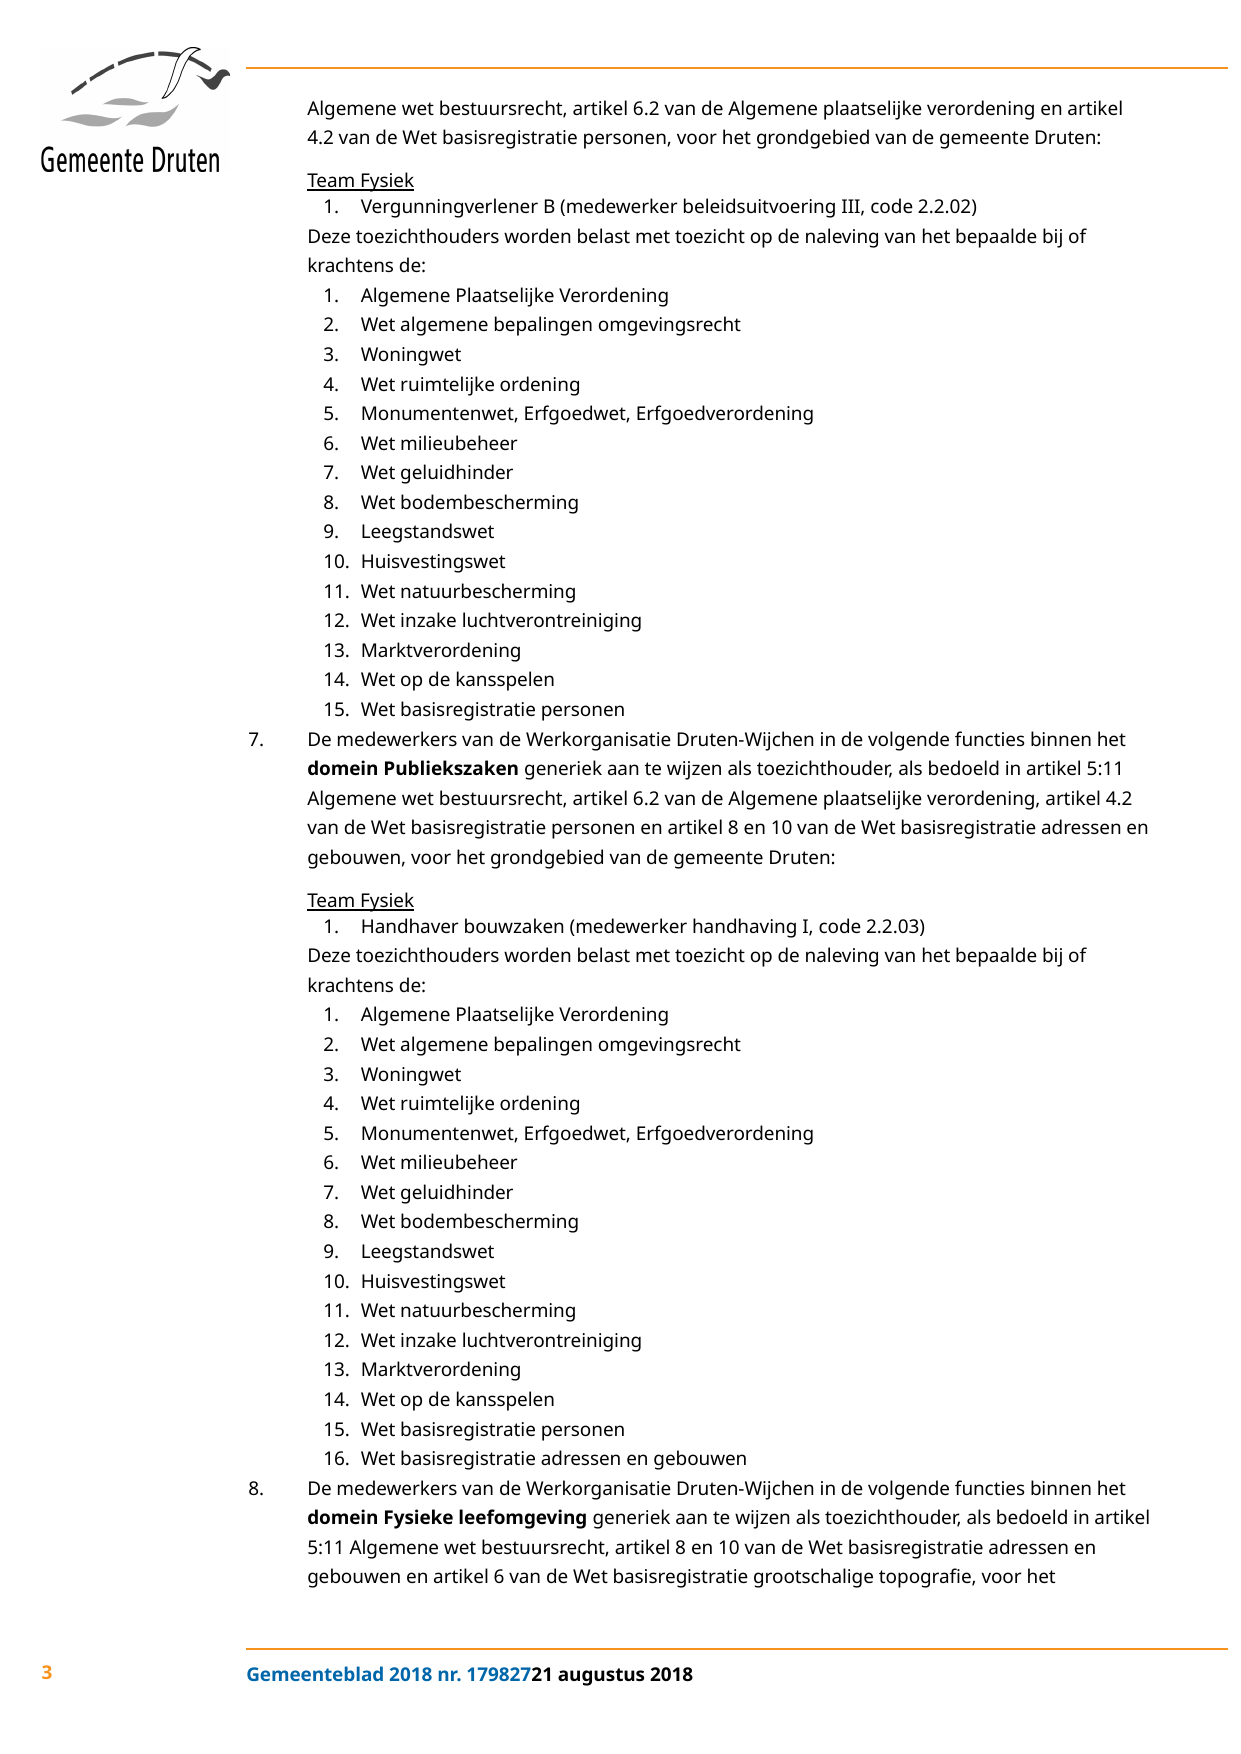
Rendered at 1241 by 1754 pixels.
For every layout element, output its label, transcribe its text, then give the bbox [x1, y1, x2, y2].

list Wet bodembescherming [323, 489, 1152, 515]
list Wet op de kansspelen [323, 1386, 1152, 1412]
list Wet inzake luchtverontreiniging [323, 607, 1152, 633]
list Algemene Plaatselijke Verordening [323, 1002, 1152, 1027]
list Huisvestingswet [323, 548, 1152, 574]
list Team Fysiek [248, 887, 1152, 913]
list Algemene Plaatselijke Verordening [323, 282, 1152, 308]
picture [41, 47, 231, 172]
list De medewerkers van de Werkorganisatie Druten-Wijchen in de volgende functies binnen het domein Fysieke leefomgeving generiek aan te wijzen als toezichthouder, als bedoeld in artikel 5:11 Algemene wet bestuursrecht, artikel 8 en 10 van de Wet basisregistratie adressen en gebouwen en artikel 6 van de Wet basisregistratie grootschalige topografie, voor het [248, 1475, 1152, 1589]
list Wet op de kansspelen [323, 667, 1152, 692]
list Wet ruimtelijke ordening [323, 1090, 1152, 1116]
list Wet bodembescherming [323, 1209, 1152, 1234]
list Huisvestingswet [323, 1268, 1152, 1294]
list Wet basisregistratie personen [323, 696, 1152, 722]
list Wet geluidhinder [323, 1179, 1152, 1205]
list Marktverordening [323, 637, 1152, 663]
list Wet geluidhinder [323, 459, 1152, 485]
list Handhaver bouwzaken (medewerker handhaving I, code 2.2.03) [323, 913, 1152, 939]
list Deze toezichthouders worden belast met toezicht op de naleving van het bepaalde bij of krachtens de: [248, 223, 1152, 278]
list Wet natuurbescherming [323, 1297, 1152, 1323]
list Wet algemene bepalingen omgevingsrecht [323, 312, 1152, 337]
list Deze toezichthouders worden belast met toezicht op de naleving van het bepaalde bij of krachtens de: [248, 942, 1152, 998]
list Woningwet [323, 1061, 1152, 1087]
list Leegstandswet [323, 519, 1152, 544]
list Wet milieubeheer [323, 1149, 1152, 1175]
list Wet milieubeheer [323, 430, 1152, 456]
list De medewerkers van de Werkorganisatie Druten-Wijchen in de volgende functies binnen het domein Publiekszaken generiek aan te wijzen als toezichthouder, als bedoeld in artikel 5:11 Algemene wet bestuursrecht, artikel 6.2 van de Algemene plaatselijke verordening, artikel 4.2 van de Wet basisregistratie personen en artikel 8 en 10 van de Wet basisregistratie adressen en gebouwen, voor het grondgebied van de gemeente Druten: [248, 726, 1152, 870]
list Wet basisregistratie adressen en gebouwen [323, 1445, 1152, 1471]
list Monumentenwet, Erfgoedwet, Erfgoedverordening [323, 1120, 1152, 1146]
list Team Fysiek [248, 167, 1152, 193]
list Monumentenwet, Erfgoedwet, Erfgoedverordening [323, 400, 1152, 426]
list Algemene wet bestuursrecht, artikel 6.2 van de Algemene plaatselijke verordening en artikel 4.2 van de Wet basisregistratie personen, voor het grondgebied van de gemeente Druten: [248, 95, 1152, 150]
list Woningwet [323, 341, 1152, 367]
list Leegstandswet [323, 1238, 1152, 1264]
list Wet inzake luchtverontreiniging [323, 1327, 1152, 1353]
list Vergunningverlener B (medewerker beleidsuitvoering III, code 2.2.02) [323, 193, 1152, 219]
list Wet algemene bepalingen omgevingsrecht [323, 1031, 1152, 1057]
list Wet ruimtelijke ordening [323, 371, 1152, 396]
list Marktverordening [323, 1357, 1152, 1382]
list Wet natuurbescherming [323, 578, 1152, 603]
list Wet basisregistratie personen [323, 1416, 1152, 1442]
